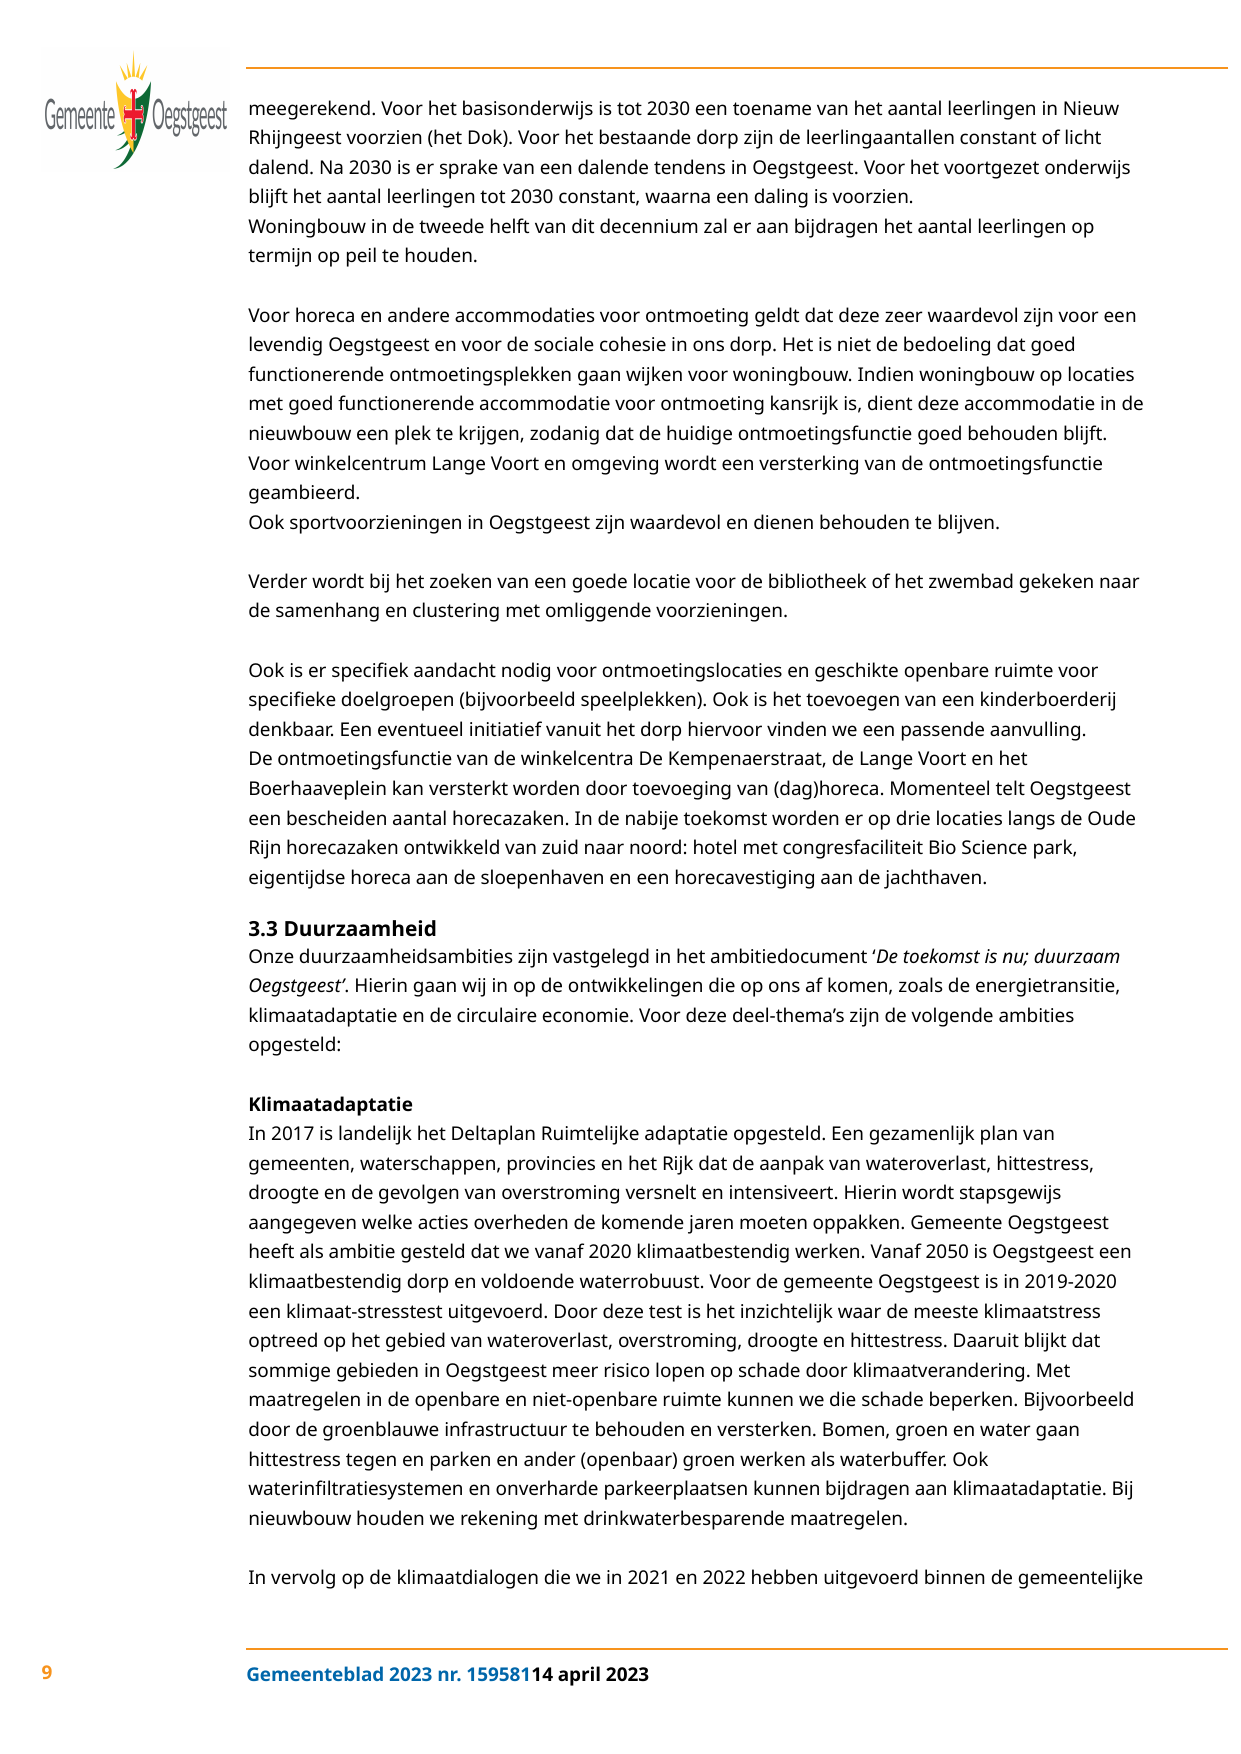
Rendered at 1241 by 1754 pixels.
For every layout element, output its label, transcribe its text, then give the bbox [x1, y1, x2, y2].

picture [41, 47, 231, 172]
text 3.3 Duurzaamheid [248, 914, 1152, 943]
text Ook sportvoorzieningen in Oegstgeest zijn waardevol en dienen behouden te blijven. [248, 509, 1152, 535]
text De ontmoetingsfunctie van de winkelcentra De Kempenaerstraat, de Lange Voort en het Boerhaaveplein kan versterkt worden door toevoeging van (dag)horeca. Momenteel telt Oegstgeest een bescheiden aantal horecazaken. In de nabije toekomst worden er op drie locaties langs de Oude Rijn horecazaken ontwikkeld van zuid naar noord: hotel met congresfaciliteit Bio Science park, eigentijdse horeca aan de sloepenhaven en een horecavestiging aan de jachthaven. [248, 746, 1152, 890]
text Voor horeca en andere accommodaties voor ontmoeting geldt dat deze zeer waardevol zijn voor een levendig Oegstgeest en voor de sociale cohesie in ons dorp. Het is niet de bedoeling dat goed functionerende ontmoetingsplekken gaan wijken voor woningbouw. Indien woningbouw op locaties met goed functionerende accommodatie voor ontmoeting kansrijk is, dient deze accommodatie in de nieuwbouw een plek te krijgen, zodanig dat de huidige ontmoetingsfunctie goed behouden blijft. Voor winkelcentrum Lange Voort en omgeving wordt een versterking van de ontmoetingsfunctie geambieerd. [248, 302, 1152, 505]
text Ook is er specifiek aandacht nodig voor ontmoetingslocaties en geschikte openbare ruimte voor specifieke doelgroepen (bijvoorbeeld speelplekken). Ook is het toevoegen van een kinderboerderij denkbaar. Een eventueel initiatief vanuit het dorp hiervoor vinden we een passende aanvulling. [248, 657, 1152, 742]
text Verder wordt bij het zoeken van een goede locatie voor de bibliotheek of het zwembad gekeken naar de samenhang en clustering met omliggende voorzieningen. [248, 568, 1152, 623]
text In 2017 is landelijk het Deltaplan Ruimtelijke adaptatie opgesteld. Een gezamenlijk plan van gemeenten, waterschappen, provincies en het Rijk dat de aanpak van wateroverlast, hittestress, droogte en de gevolgen van overstroming versnelt en intensiveert. Hierin wordt stapsgewijs aangegeven welke acties overheden de komende jaren moeten oppakken. Gemeente Oegstgeest heeft als ambitie gesteld dat we vanaf 2020 klimaatbestendig werken. Vanaf 2050 is Oegstgeest een klimaatbestendig dorp en voldoende waterrobuust. Voor de gemeente Oegstgeest is in 2019-2020 een klimaat-stresstest uitgevoerd. Door deze test is het inzichtelijk waar de meeste klimaatstress optreed op het gebied van wateroverlast, overstroming, droogte en hittestress. Daaruit blijkt dat sommige gebieden in Oegstgeest meer risico lopen op schade door klimaatverandering. Met maatregelen in de openbare en niet-openbare ruimte kunnen we die schade beperken. Bijvoorbeeld door de groenblauwe infrastructuur te behouden en versterken. Bomen, groen en water gaan hittestress tegen en parken en ander (openbaar) groen werken als waterbuffer. Ook waterinfiltratiesystemen en onverharde parkeerplaatsen kunnen bijdragen aan klimaatadaptatie. Bij nieuwbouw houden we rekening met drinkwaterbesparende maatregelen. [248, 1120, 1152, 1531]
text Klimaatadaptatie [248, 1091, 1152, 1116]
text In vervolg op de klimaatdialogen die we in 2021 en 2022 hebben uitgevoerd binnen de gemeentelijke [248, 1564, 1152, 1590]
text Onze duurzaamheidsambities zijn vastgelegd in het ambitiedocument ‘De toekomst is nu; duurzaam Oegstgeest’. Hierin gaan wij in op de ontwikkelingen die op ons af komen, zoals de energietransitie, klimaatadaptatie en de circulaire economie. Voor deze deel-thema’s zijn de volgende ambities opgesteld: [248, 943, 1152, 1057]
text meegerekend. Voor het basisonderwijs is tot 2030 een toename van het aantal leerlingen in Nieuw Rhijngeest voorzien (het Dok). Voor het bestaande dorp zijn de leerlingaantallen constant of licht dalend. Na 2030 is er sprake van een dalende tendens in Oegstgeest. Voor het voortgezet onderwijs blijft het aantal leerlingen tot 2030 constant, waarna een daling is voorzien. [248, 95, 1152, 209]
text Woningbouw in de tweede helft van dit decennium zal er aan bijdragen het aantal leerlingen op termijn op peil te houden. [248, 213, 1152, 268]
